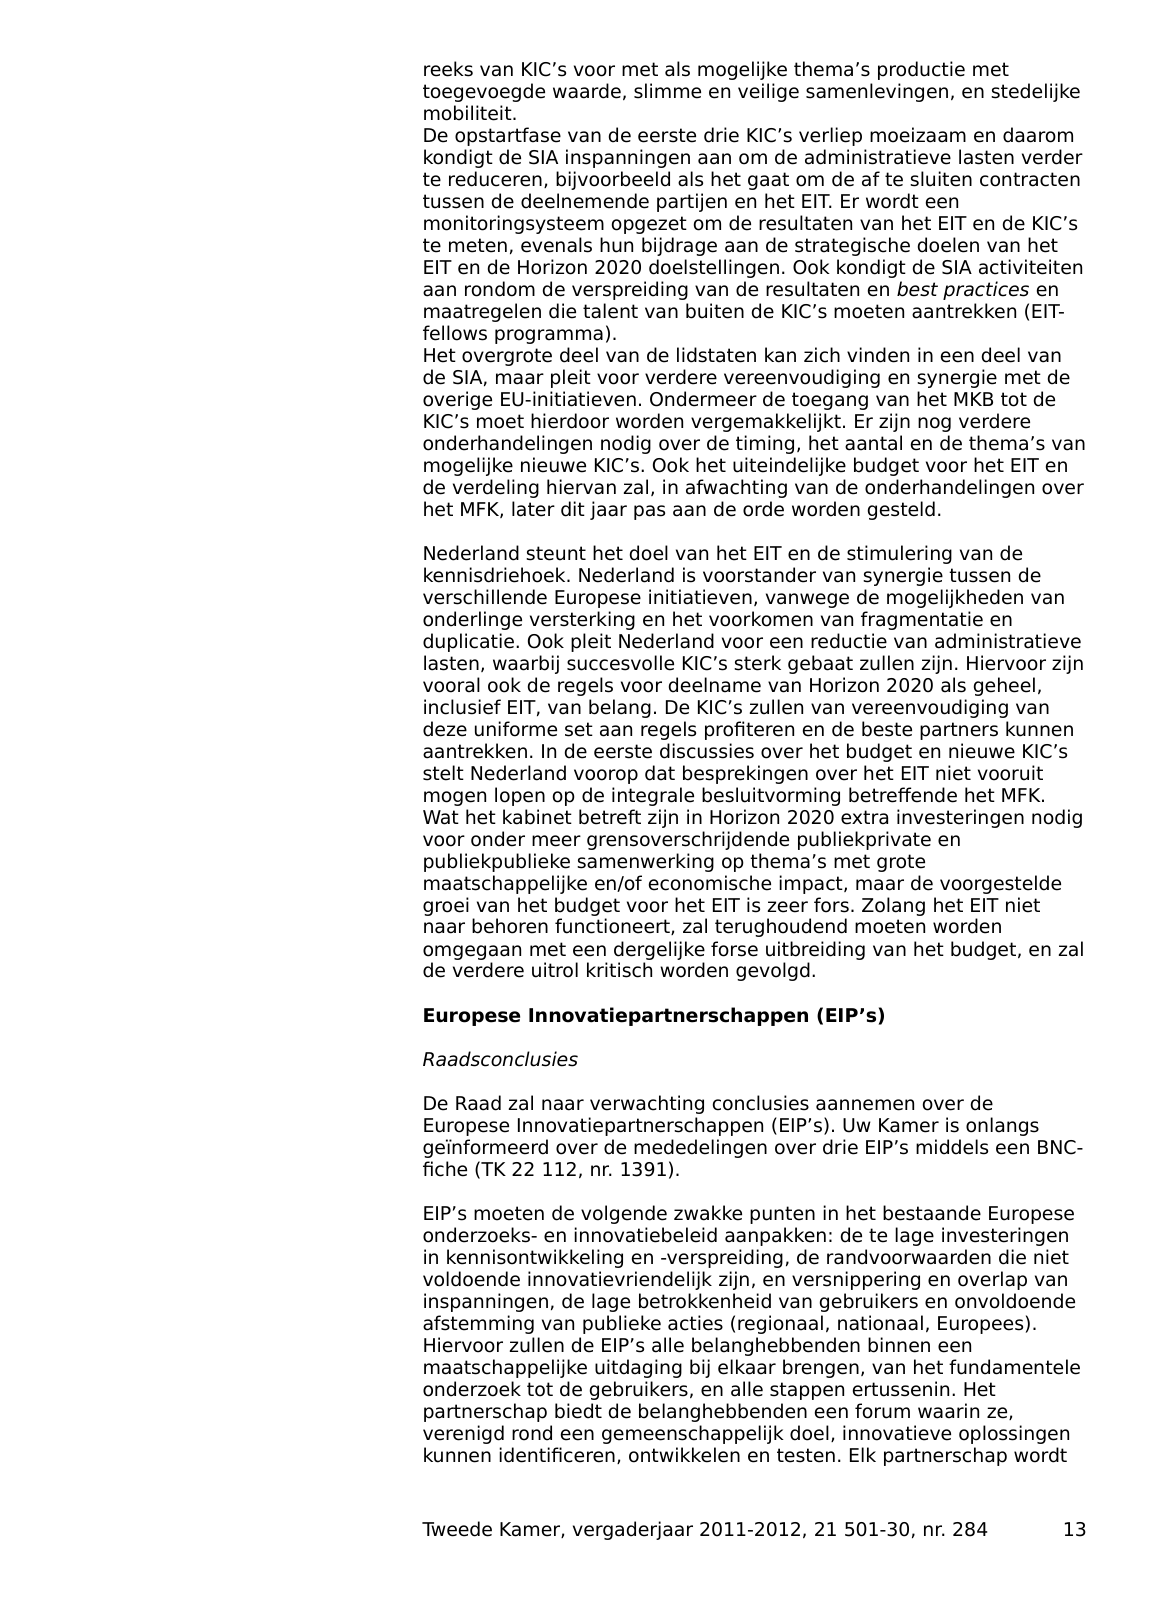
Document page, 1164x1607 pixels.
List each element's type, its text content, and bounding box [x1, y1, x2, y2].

text De opstartfase van de eerste drie KIC’s verliep moeizaam en daarom kondigt de SIA inspanningen aan om de administratieve lasten verder te reduceren, bijvoorbeeld als het gaat om de af te sluiten contracten tussen de deelnemende partijen en het EIT. Er wordt een monitoringsysteem opgezet om de resultaten van het EIT en de KIC’s te meten, evenals hun bijdrage aan de strategische doelen van het EIT en de Horizon 2020 doelstellingen. Ook kondigt de SIA activiteiten aan rondom de verspreiding van de resultaten en best practices en maatregelen die talent van buiten de KIC’s moeten aantrekken (EIT-fellows programma). [422, 125, 1087, 345]
text Nederland steunt het doel van het EIT en de stimulering van de kennisdriehoek. Nederland is voorstander van synergie tussen de verschillende Europese initiatieven, vanwege de mogelijkheden van onderlinge versterking en het voorkomen van fragmentatie en duplicatie. Ook pleit Nederland voor een reductie van administratieve lasten, waarbij succesvolle KIC’s sterk gebaat zullen zijn. Hiervoor zijn vooral ook de regels voor deelname van Horizon 2020 als geheel, inclusief EIT, van belang. De KIC’s zullen van vereenvoudiging van deze uniforme set aan regels profiteren en de beste partners kunnen aantrekken. In de eerste discussies over het budget en nieuwe KIC’s stelt Nederland voorop dat besprekingen over het EIT niet vooruit mogen lopen op de integrale besluitvorming betreffende het MFK. Wat het kabinet betreft zijn in Horizon 2020 extra investeringen nodig voor onder meer grensoverschrijdende publiekprivate en publiekpublieke samenwerking op thema’s met grote maatschappelijke en/of economische impact, maar de voorgestelde groei van het budget voor het EIT is zeer fors. Zolang het EIT niet naar behoren functioneert, zal terughoudend moeten worden omgegaan met een dergelijke forse uitbreiding van het budget, en zal de verdere uitrol kritisch worden gevolgd. [422, 543, 1087, 982]
text reeks van KIC’s voor met als mogelijke thema’s productie met toegevoegde waarde, slimme en veilige samenlevingen, en stedelijke mobiliteit. [422, 59, 1087, 125]
text EIP’s moeten de volgende zwakke punten in het bestaande Europese onderzoeks- en innovatiebeleid aanpakken: de te lage investeringen in kennisontwikkeling en -verspreiding, de randvoorwaarden die niet voldoende innovatievriendelijk zijn, en versnippering en overlap van inspanningen, de lage betrokkenheid van gebruikers en onvoldoende afstemming van publieke acties (regionaal, nationaal, Europees). Hiervoor zullen de EIP’s alle belanghebbenden binnen een maatschappelijke uitdaging bij elkaar brengen, van het fundamentele onderzoek tot de gebruikers, en alle stappen ertussenin. Het partnerschap biedt de belanghebbenden een forum waarin ze, verenigd rond een gemeenschappelijk doel, innovatieve oplossingen kunnen identificeren, ontwikkelen en testen. Elk partnerschap wordt [422, 1203, 1087, 1467]
text De Raad zal naar verwachting conclusies aannemen over de Europese Innovatiepartnerschappen (EIP’s). Uw Kamer is onlangs geïnformeerd over de mededelingen over drie EIP’s middels een BNC-fiche (TK 22 112, nr. 1391). [422, 1093, 1087, 1181]
text Het overgrote deel van de lidstaten kan zich vinden in een deel van de SIA, maar pleit voor verdere vereenvoudiging en synergie met de overige EU-initiatieven. Ondermeer de toegang van het MKB tot de KIC’s moet hierdoor worden vergemakkelijkt. Er zijn nog verdere onderhandelingen nodig over de timing, het aantal en de thema’s van mogelijke nieuwe KIC’s. Ook het uiteindelijke budget voor het EIT en de verdeling hiervan zal, in afwachting van de onderhandelingen over het MFK, later dit jaar pas aan de orde worden gesteld. [422, 345, 1087, 521]
text Raadsconclusies [422, 1049, 1087, 1071]
subtitle Europese Innovatiepartnerschappen (EIP’s) [422, 1004, 1087, 1027]
